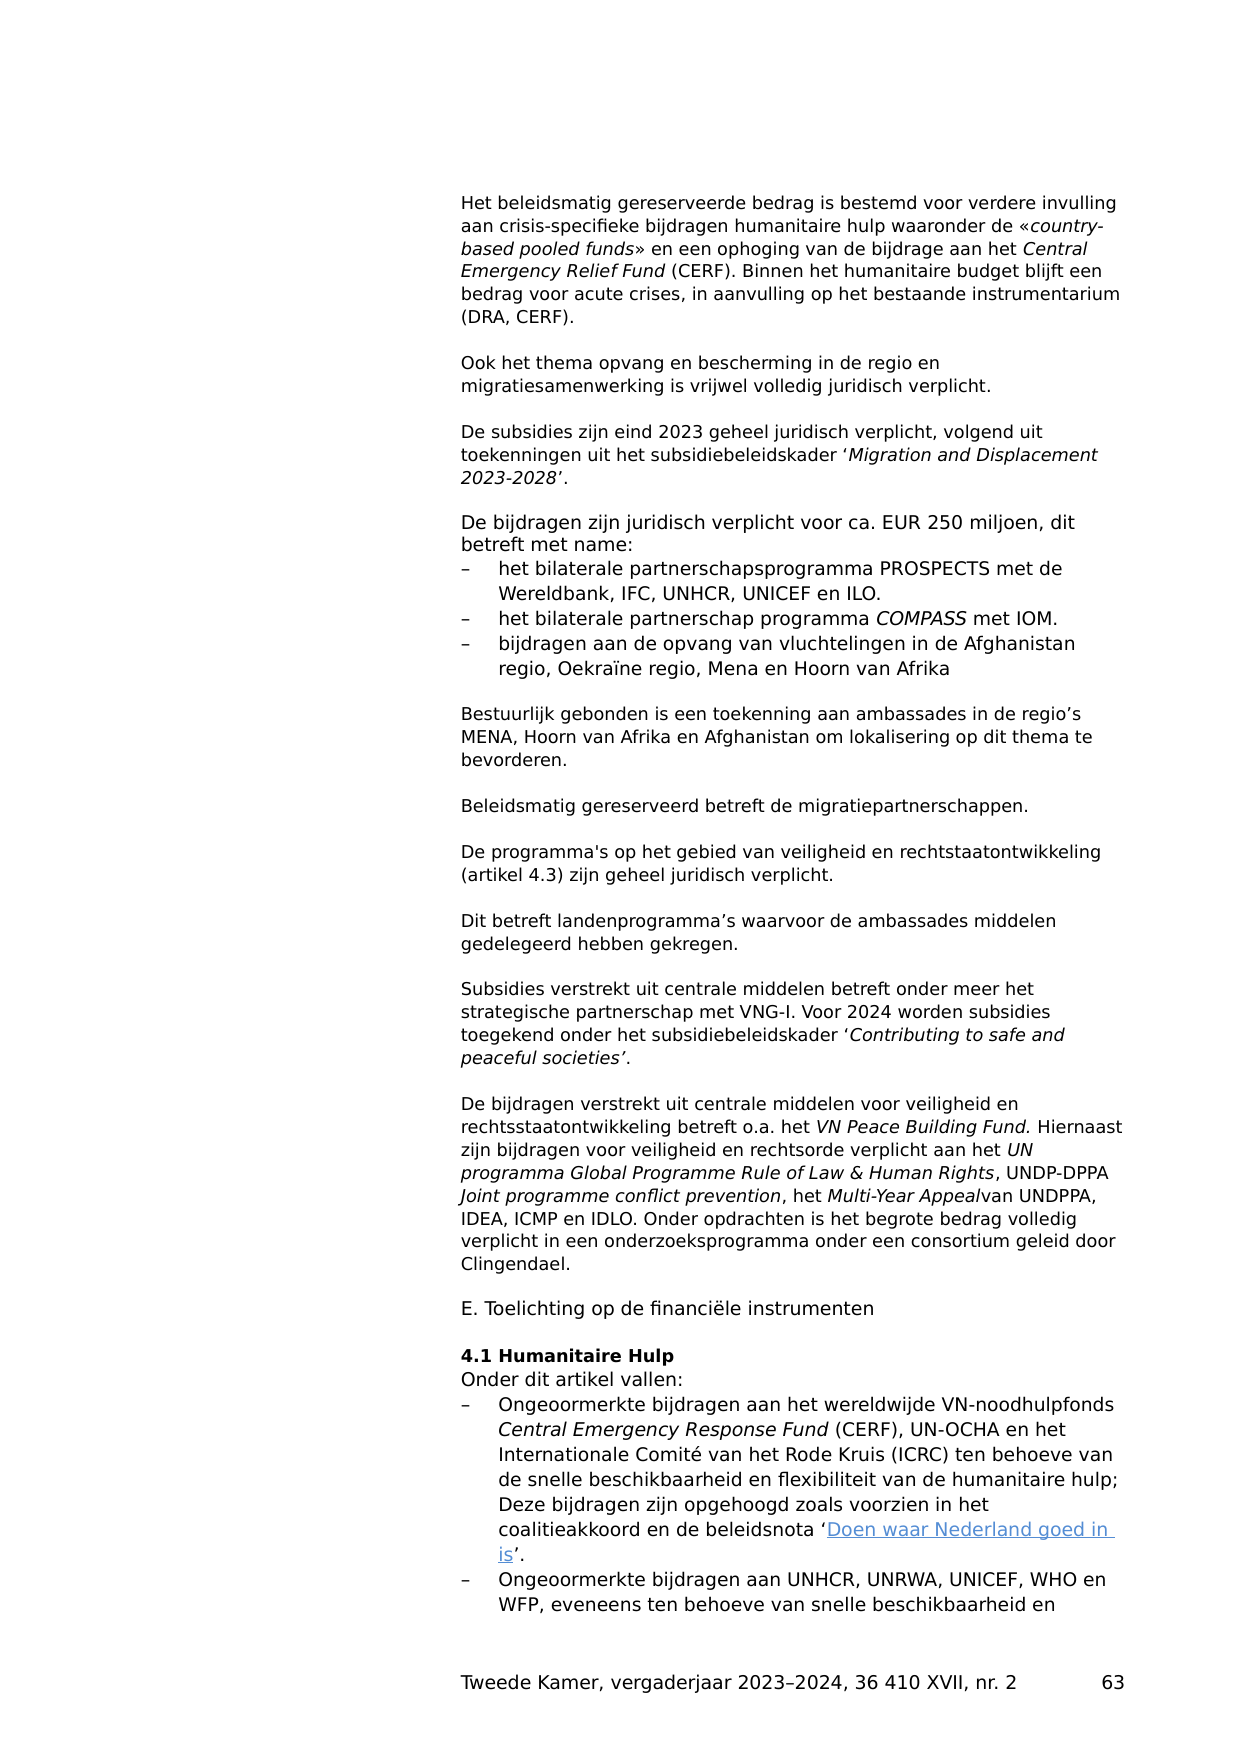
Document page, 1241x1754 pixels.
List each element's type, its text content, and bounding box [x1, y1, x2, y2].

list het bilaterale partnerschapsprogramma PROSPECTS met de Wereldbank, IFC, UNHCR, UNICEF en ILO. [461, 556, 1125, 606]
text Onder dit artikel vallen: [461, 1369, 1125, 1391]
text De bijdragen zijn juridisch verplicht voor ca. EUR 250 miljoen, dit betreft met name: [461, 512, 1125, 556]
text Ook het thema opvang en bescherming in de regio en migratiesamenwerking is vrijwel volledig juridisch verplicht. [461, 351, 1125, 397]
text Dit betreft landenprogramma’s waarvoor de ambassades middelen gedelegeerd hebben gekregen. [461, 909, 1125, 954]
text Beleidsmatig gereserveerd betreft de migratiepartnerschappen. [461, 794, 1125, 817]
text Subsidies verstrekt uit centrale middelen betreft onder meer het strategische partnerschap met VNG-I. Voor 2024 worden subsidies toegekend onder het subsidiebeleidskader ‘Contributing to safe and peaceful societies’. [461, 977, 1125, 1069]
text De programma's op het gebied van veiligheid en rechtstaatontwikkeling (artikel 4.3) zijn geheel juridisch verplicht. [461, 840, 1125, 886]
text Het beleidsmatig gereserveerde bedrag is bestemd voor verdere invulling aan crisis-specifieke bijdragen humanitaire hulp waaronder de «country-based pooled funds» en een ophoging van de bijdrage aan het Central Emergency Relief Fund (CERF). Binnen het humanitaire budget blijft een bedrag voor acute crises, in aanvulling op het bestaande instrumentarium (DRA, CERF). [461, 191, 1125, 328]
title E. Toelichting op de financiële instrumenten [461, 1298, 1125, 1320]
list Ongeoormerkte bijdragen aan het wereldwijde VN-noodhulpfonds Central Emergency Response Fund (CERF), UN-OCHA en het Internationale Comité van het Rode Kruis (ICRC) ten behoeve van de snelle beschikbaarheid en flexibiliteit van de humanitaire hulp; Deze bijdragen zijn opgehoogd zoals voorzien in het coalitieakkoord en de beleidsnota ‘Doen waar Nederland goed in is’. [461, 1391, 1125, 1566]
text Bestuurlijk gebonden is een toekenning aan ambassades in de regio’s MENA, Hoorn van Afrika en Afghanistan om lokalisering op dit thema te bevorderen. [461, 702, 1125, 771]
text De bĳdragen verstrekt uit centrale middelen voor veiligheid en rechtsstaatontwikkeling betreft o.a. het VN Peace Building Fund. Hiernaast zijn bijdragen voor veiligheid en rechtsorde verplicht aan het UN programma Global Programme Rule of Law & Human Rights, UNDP-DPPA Joint programme conflict prevention, het Multi-Year Appealvan UNDPPA, IDEA, ICMP en IDLO. Onder opdrachten is het begrote bedrag volledig verplicht in een onderzoeksprogramma onder een consortium geleid door Clingendael. [461, 1092, 1125, 1275]
text 4.1 Humanitaire Hulp [461, 1344, 1125, 1367]
text De subsidies zijn eind 2023 geheel juridisch verplicht, volgend uit toekenningen uit het subsidiebeleidskader ‘Migration and Displacement 2023-2028’. [461, 420, 1125, 489]
list Ongeoormerkte bijdragen aan UNHCR, UNRWA, UNICEF, WHO en WFP, eveneens ten behoeve van snelle beschikbaarheid en [461, 1566, 1125, 1616]
list het bilaterale partnerschap programma COMPASS met IOM. [461, 606, 1125, 631]
list bijdragen aan de opvang van vluchtelingen in de Afghanistan regio, Oekraïne regio, Mena en Hoorn van Afrika [461, 631, 1125, 681]
